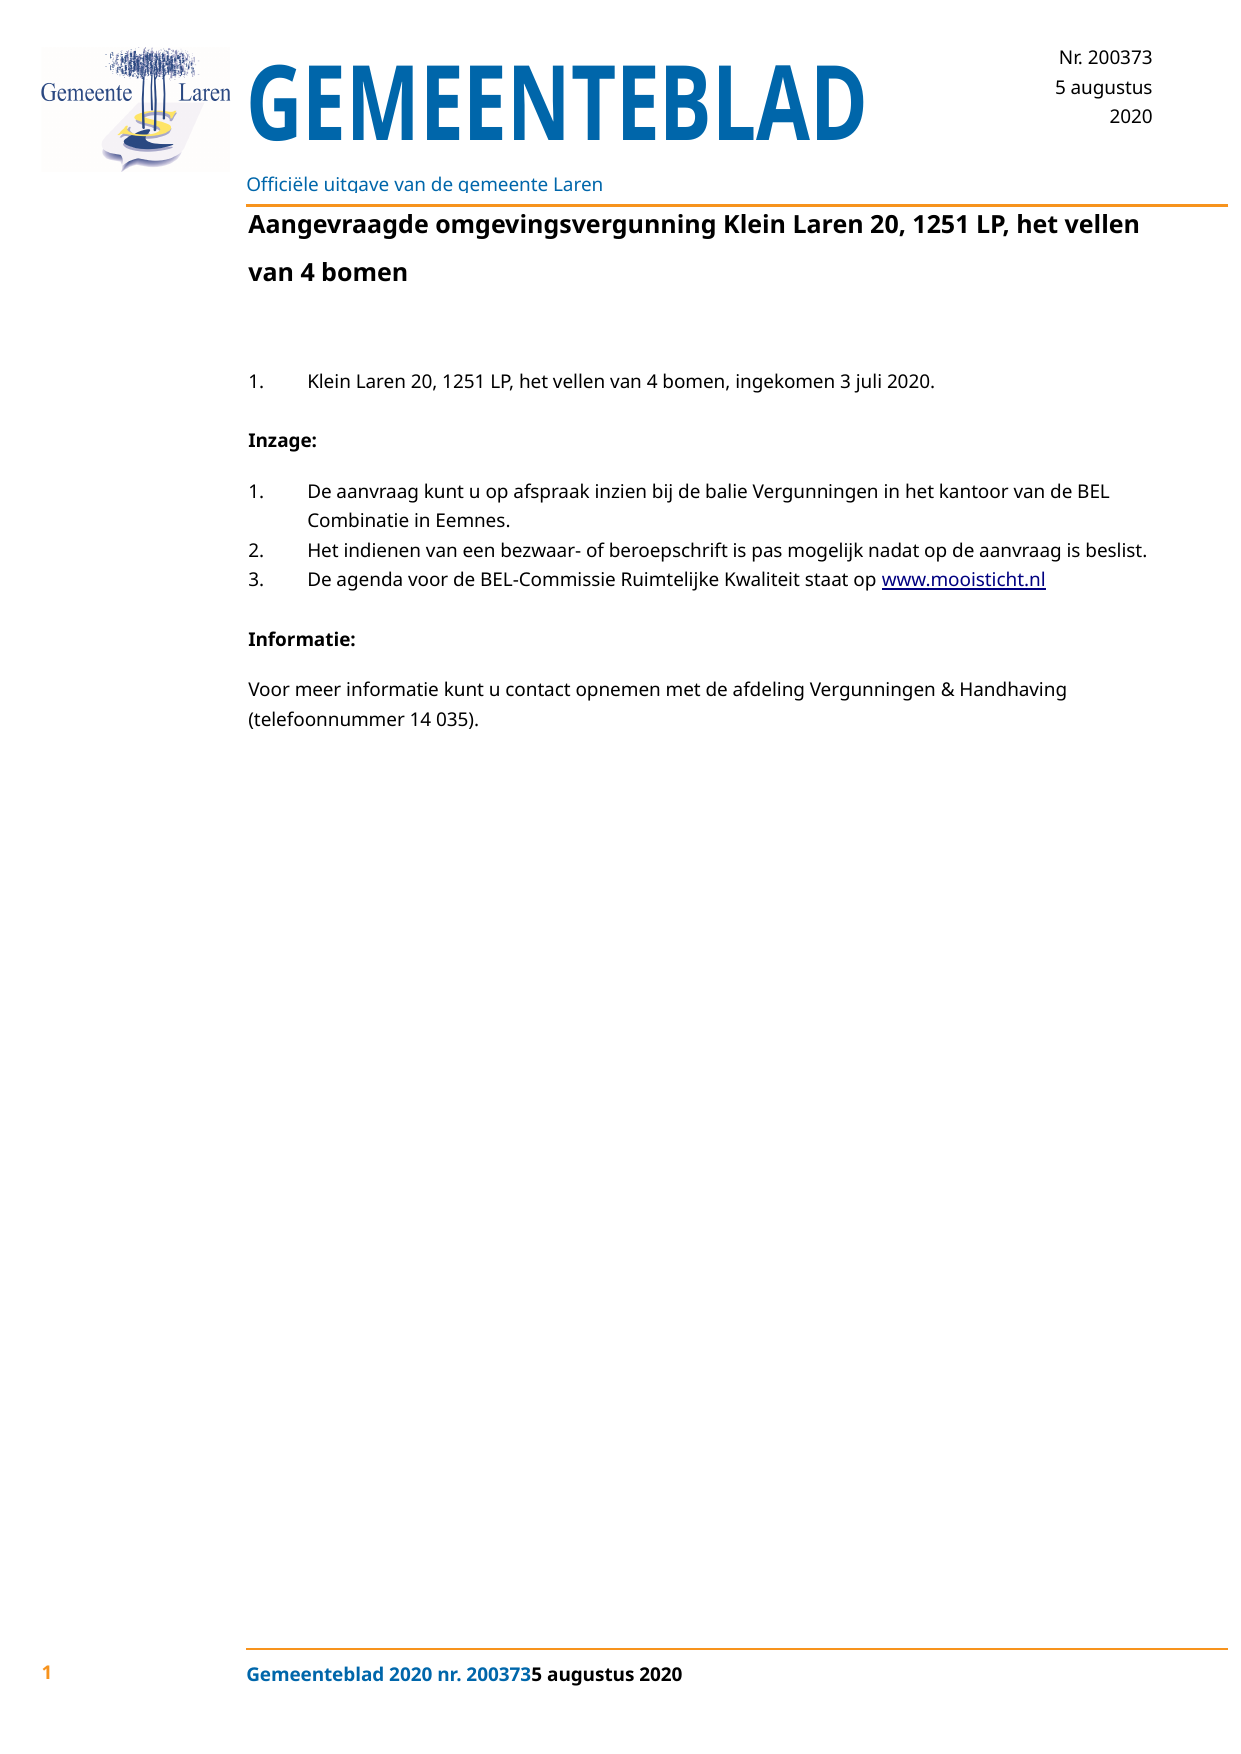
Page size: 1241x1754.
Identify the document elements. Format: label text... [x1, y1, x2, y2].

list De aanvraag kunt u op afspraak inzien bij de balie Vergunningen in het kantoor van de BEL Combinatie in Eemnes. [248, 478, 1152, 533]
list Klein Laren 20, 1251 LP, het vellen van 4 bomen, ingekomen 3 juli 2020. [248, 368, 1152, 394]
text Aangevraagde omgevingsvergunning Klein Laren 20, 1251 LP, het vellen van 4 bomen [248, 207, 1152, 288]
text Inzage: [248, 427, 1152, 453]
text Voor meer informatie kunt u contact opnemen met de afdeling Vergunningen & Handhaving (telefoonnummer 14 035). [248, 676, 1152, 732]
text Informatie: [248, 626, 1152, 652]
list De agenda voor de BEL-Commissie Ruimtelijke Kwaliteit staat op www.mooisticht.nl [248, 567, 1152, 592]
picture [41, 47, 231, 172]
list Het indienen van een bezwaar- of beroepschrift is pas mogelijk nadat op de aanvraag is beslist. [248, 537, 1152, 563]
